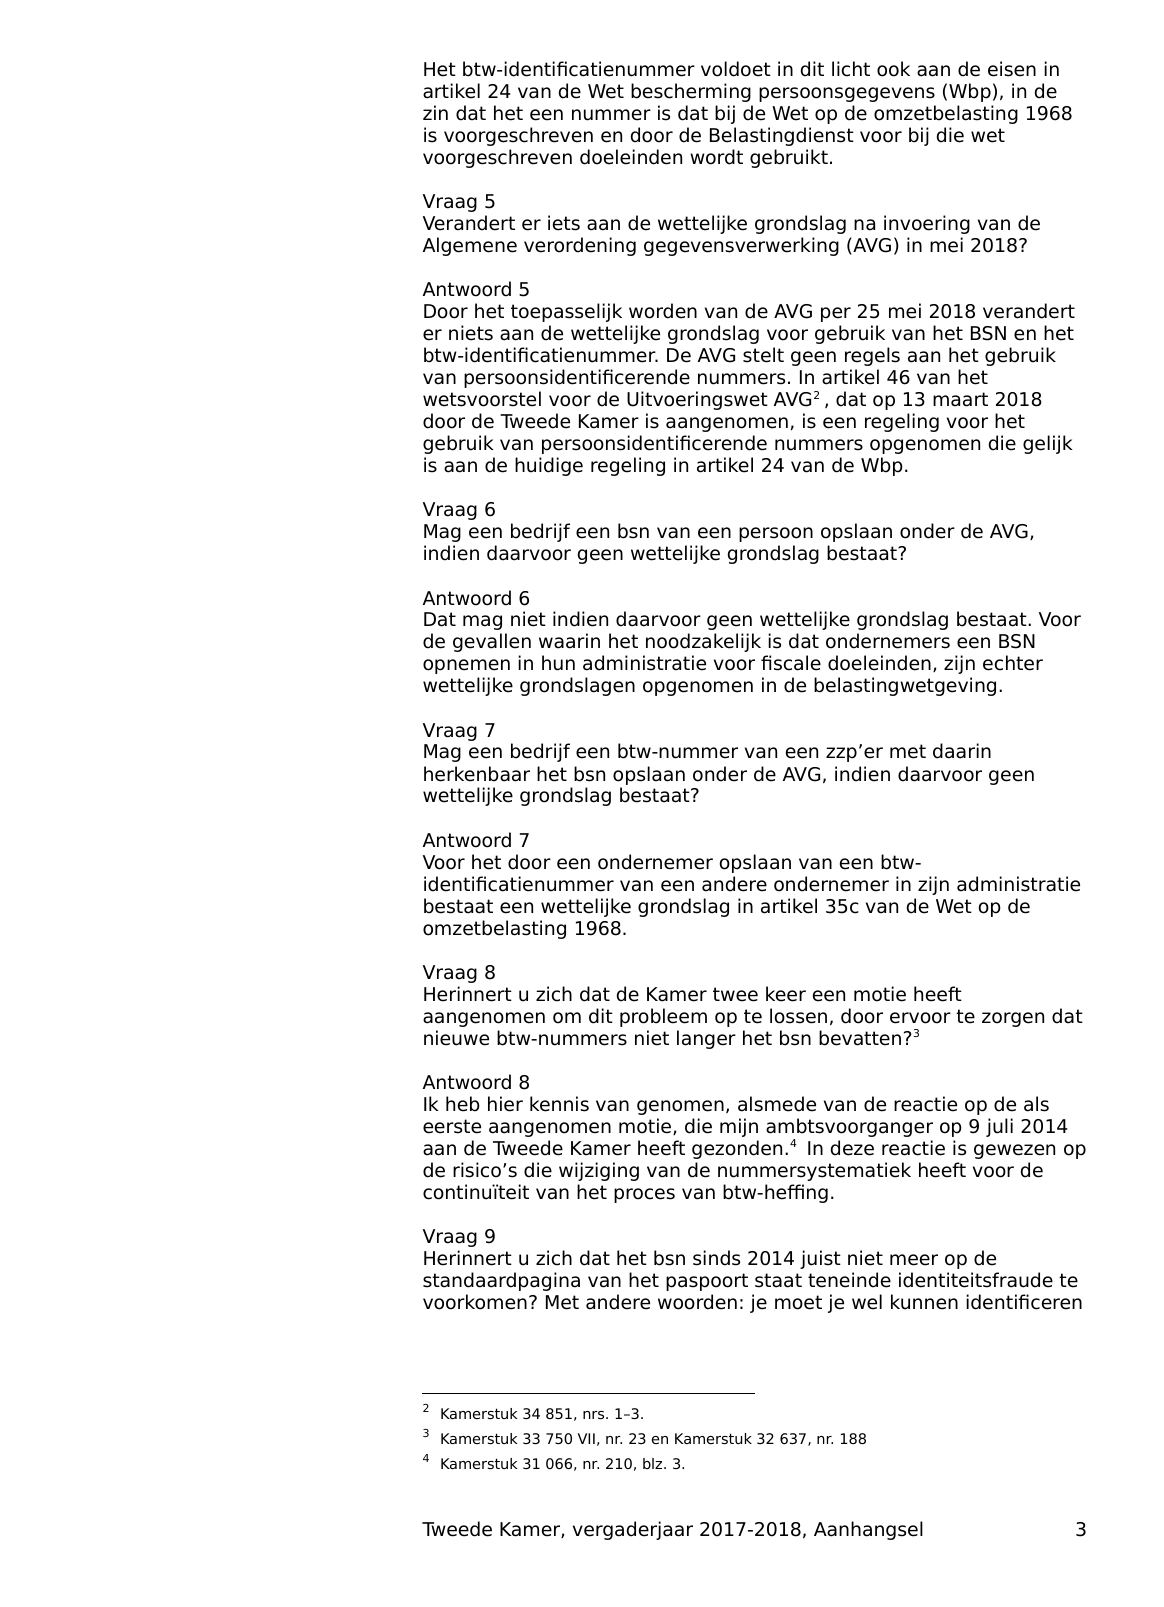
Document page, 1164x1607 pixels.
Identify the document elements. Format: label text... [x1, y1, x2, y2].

text Antwoord 6 [422, 587, 1087, 609]
text Voor het door een ondernemer opslaan van een btw-identificatienummer van een andere ondernemer in zijn administratie bestaat een wettelijke grondslag in artikel 35c van de Wet op de omzetbelasting 1968. [422, 852, 1087, 939]
text Verandert er iets aan de wettelijke grondslag na invoering van de Algemene verordening gegevensverwerking (AVG) in mei 2018? [422, 213, 1087, 257]
text Vraag 9 [422, 1226, 1087, 1248]
text Mag een bedrijf een bsn van een persoon opslaan onder de AVG, indien daarvoor geen wettelijke grondslag bestaat? [422, 521, 1087, 565]
text Door het toepasselijk worden van de AVG per 25 mei 2018 verandert er niets aan de wettelijke grondslag voor gebruik van het BSN en het btw-identificatienummer. De AVG stelt geen regels aan het gebruik van persoonsidentificerende nummers. In artikel 46 van het wetsvoorstel voor de Uitvoeringswet AVG, dat op 13 maart 2018 door de Tweede Kamer is aangenomen, is een regeling voor het gebruik van persoonsidentificerende nummers opgenomen die gelijk is aan de huidige regeling in artikel 24 van de Wbp. [422, 301, 1087, 477]
text Mag een bedrijf een btw-nummer van een zzp’er met daarin herkenbaar het bsn opslaan onder de AVG, indien daarvoor geen wettelijke grondslag bestaat? [422, 741, 1087, 807]
text Vraag 7 [422, 719, 1087, 741]
text Antwoord 8 [422, 1072, 1087, 1094]
text Vraag 8 [422, 962, 1087, 984]
text Dat mag niet indien daarvoor geen wettelijke grondslag bestaat. Voor de gevallen waarin het noodzakelijk is dat ondernemers een BSN opnemen in hun administratie voor fiscale doeleinden, zijn echter wettelijke grondslagen opgenomen in de belastingwetgeving. [422, 609, 1087, 697]
text Herinnert u zich dat de Kamer twee keer een motie heeft aangenomen om dit probleem op te lossen, door ervoor te zorgen dat nieuwe btw-nummers niet langer het bsn bevatten? [422, 984, 1087, 1049]
text Antwoord 7 [422, 829, 1087, 852]
text Ik heb hier kennis van genomen, alsmede van de reactie op de als eerste aangenomen motie, die mijn ambtsvoorganger op 9 juli 2014 aan de Tweede Kamer heeft gezonden. In deze reactie is gewezen op de risico’s die wijziging van de nummersystematiek heeft voor de continuïteit van het proces van btw-heffing. [422, 1094, 1087, 1204]
text Vraag 5 [422, 191, 1087, 213]
text Herinnert u zich dat het bsn sinds 2014 juist niet meer op de standaardpagina van het paspoort staat teneinde identiteitsfraude te voorkomen? Met andere woorden: je moet je wel kunnen identificeren [422, 1248, 1087, 1314]
text Het btw-identificatienummer voldoet in dit licht ook aan de eisen in artikel 24 van de Wet bescherming persoonsgegevens (Wbp), in de zin dat het een nummer is dat bij de Wet op de omzetbelasting 1968 is voorgeschreven en door de Belastingdienst voor bij die wet voorgeschreven doeleinden wordt gebruikt. [422, 59, 1087, 169]
text Kamerstuk 31 066, nr. 210, blz. 3. [422, 1452, 1087, 1474]
text Vraag 6 [422, 499, 1087, 521]
text Kamerstuk 33 750 VII, nr. 23 en Kamerstuk 32 637, nr. 188 [422, 1427, 1087, 1449]
text Kamerstuk 34 851, nrs. 1–3. [422, 1402, 1087, 1424]
text Antwoord 5 [422, 279, 1087, 301]
